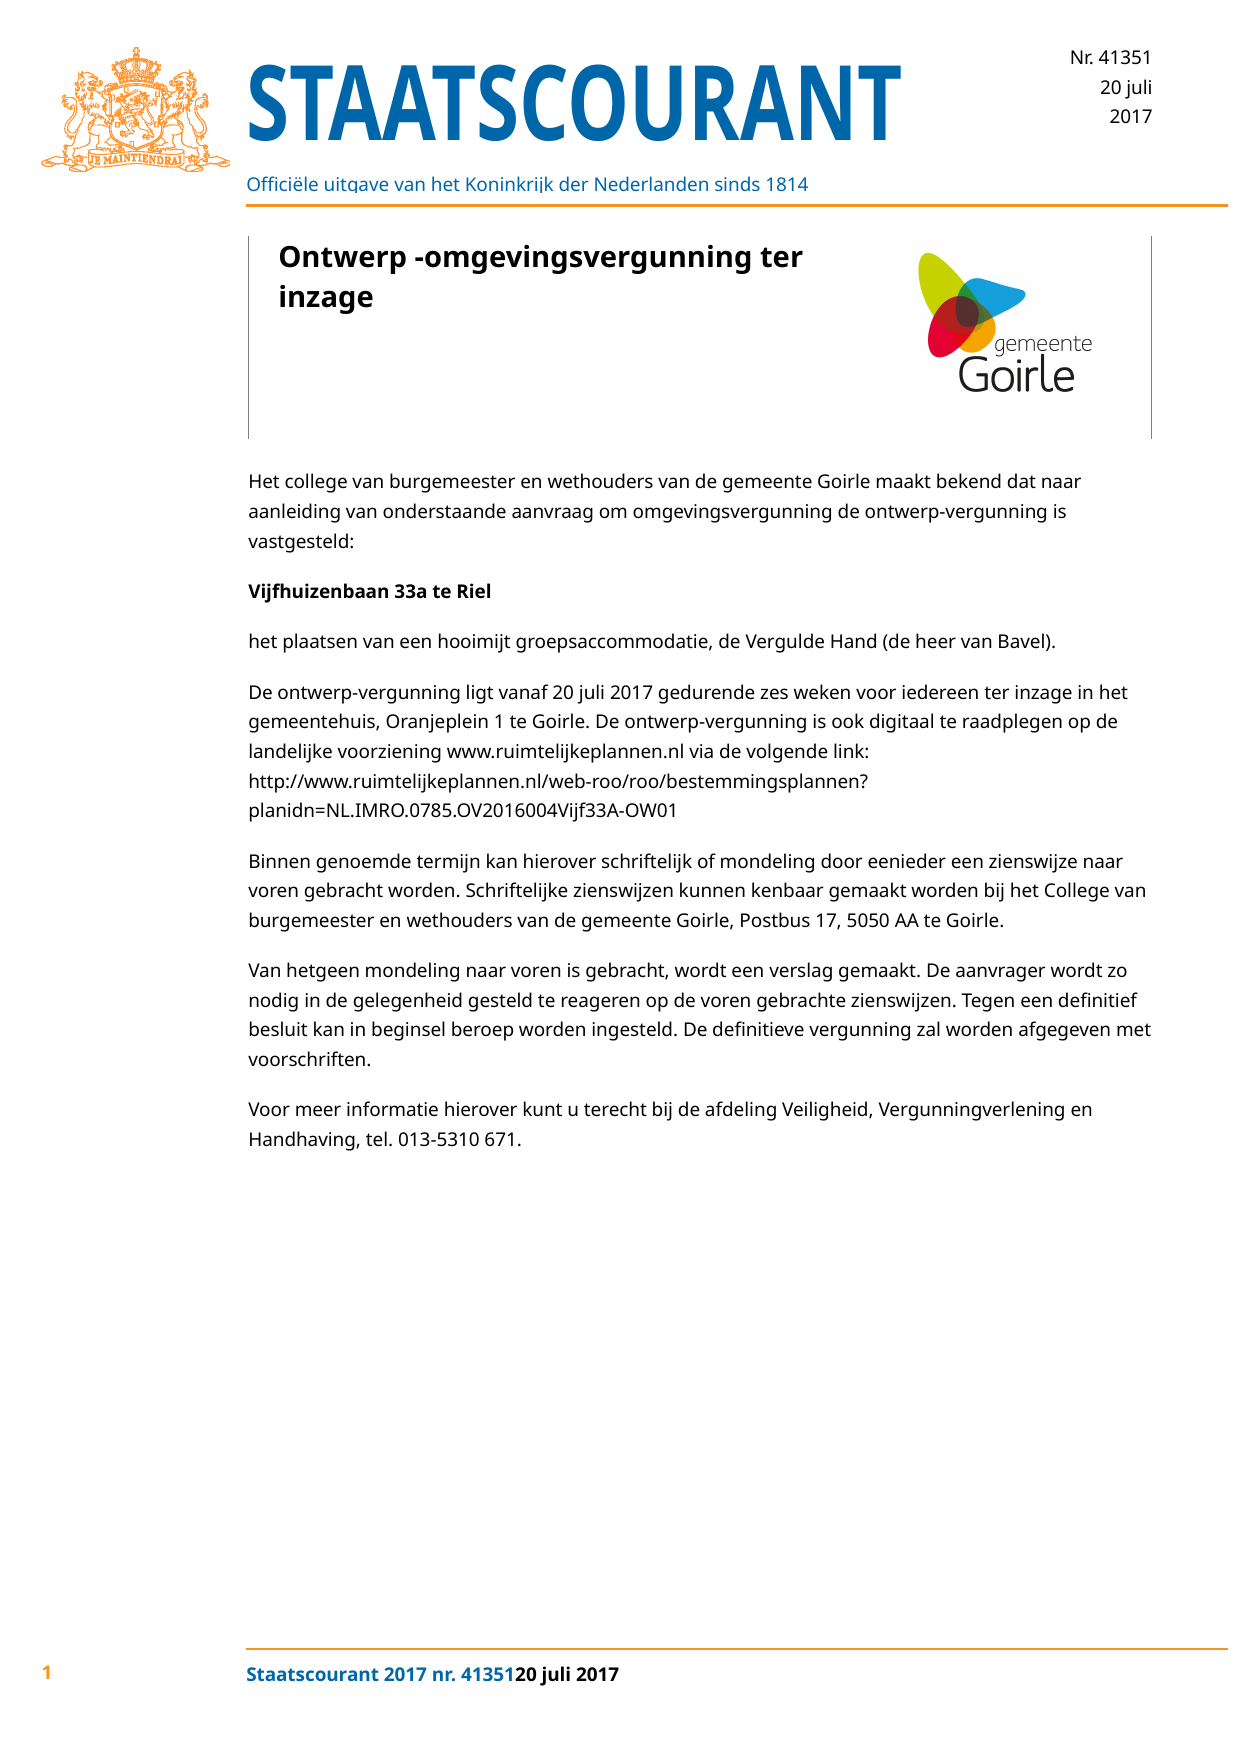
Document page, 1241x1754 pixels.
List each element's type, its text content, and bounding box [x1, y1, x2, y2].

table_header [850, 414, 1151, 439]
table_header [1116, 236, 1151, 413]
text het plaatsen van een hooimijt groepsaccommodatie, de Vergulde Hand (de heer van Bavel). [248, 629, 1152, 654]
picture [41, 47, 231, 172]
table_header Ontwerp -omgevingsvergunning ter inzage [249, 236, 850, 439]
text Voor meer informatie hierover kunt u terecht bij de afdeling Veiligheid, Vergunningverlening en Handhaving, tel. 013-5310 671. [248, 1097, 1152, 1152]
text De ontwerp-vergunning ligt vanaf 20 juli 2017 gedurende zes weken voor iedereen ter inzage in het gemeentehuis, Oranjeplein 1 te Goirle. De ontwerp-vergunning is ook digitaal te raadplegen op de landelijke voorziening www.ruimtelijkeplannen.nl via de volgende link: http://www.ruimtelijkeplannen.nl/web-roo/roo/bestemmingsplannen?planidn=NL.IMRO.0785.OV2016004Vijf33A-OW01 [248, 679, 1152, 823]
text Binnen genoemde termijn kan hierover schriftelijk of mondeling door eenieder een zienswijze naar voren gebracht worden. Schriftelijke zienswijzen kunnen kenbaar gemaakt worden bij het College van burgemeester en wethouders van de gemeente Goirle, Postbus 17, 5050 AA te Goirle. [248, 848, 1152, 933]
picture [886, 236, 1116, 414]
table_header [850, 236, 886, 413]
text Vijfhuizenbaan 33a te Riel [248, 578, 1152, 604]
text Van hetgeen mondeling naar voren is gebracht, wordt een verslag gemaakt. De aanvrager wordt zo nodig in de gelegenheid gesteld te reageren op de voren gebrachte zienswijzen. Tegen een definitief besluit kan in beginsel beroep worden ingesteld. De definitieve vergunning zal worden afgegeven met voorschriften. [248, 957, 1152, 1072]
text Het college van burgemeester en wethouders van de gemeente Goirle maakt bekend dat naar aanleiding van onderstaande aanvraag om omgevingsvergunning de ontwerp-vergunning is vastgesteld: [248, 469, 1152, 553]
